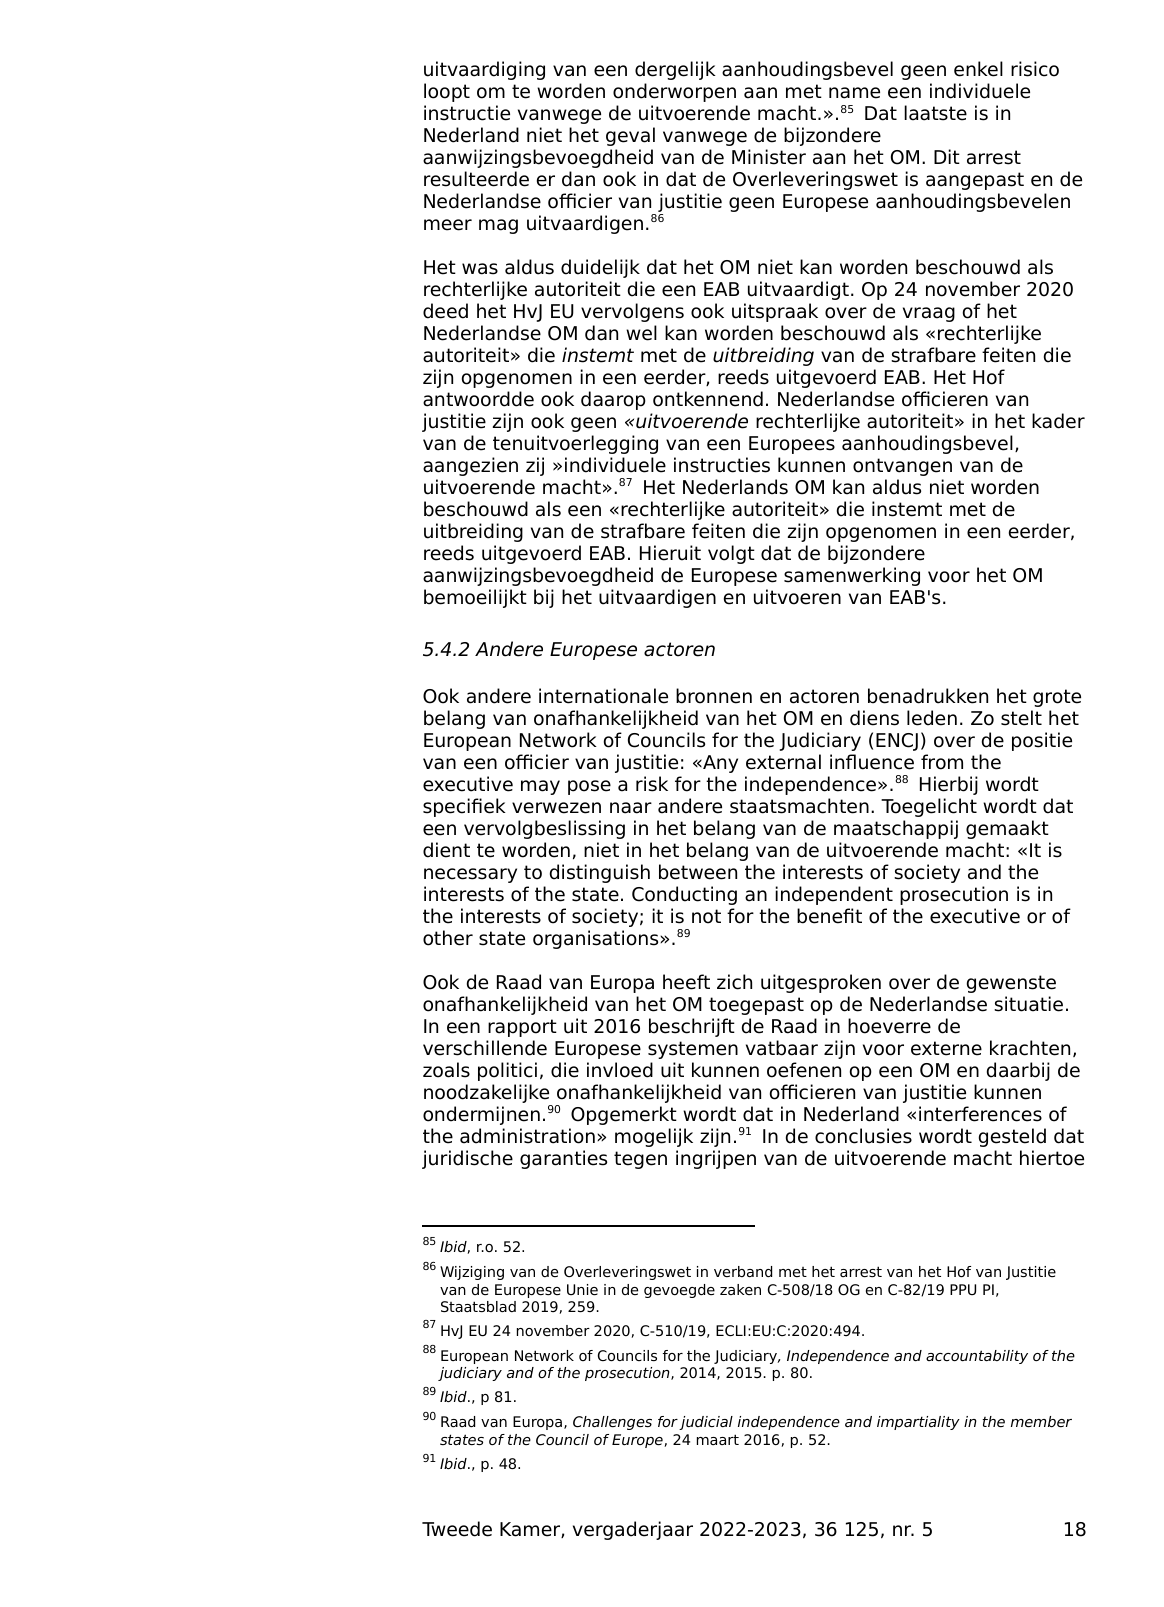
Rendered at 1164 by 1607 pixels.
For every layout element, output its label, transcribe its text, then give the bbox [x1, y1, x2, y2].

text Ibid, r.o. 52. [422, 1235, 1087, 1257]
text uitvaardiging van een dergelijk aanhoudingsbevel geen enkel risico loopt om te worden onderworpen aan met name een individuele instructie vanwege de uitvoerende macht.». Dat laatste is in Nederland niet het geval vanwege de bijzondere aanwijzingsbevoegdheid van de Minister aan het OM. Dit arrest resulteerde er dan ook in dat de Overleveringswet is aangepast en de Nederlandse officier van justitie geen Europese aanhoudingsbevelen meer mag uitvaardigen. [422, 59, 1087, 235]
text Ook de Raad van Europa heeft zich uitgesproken over de gewenste onafhankelijkheid van het OM toegepast op de Nederlandse situatie. In een rapport uit 2016 beschrijft de Raad in hoeverre de verschillende Europese systemen vatbaar zijn voor externe krachten, zoals politici, die invloed uit kunnen oefenen op een OM en daarbij de noodzakelijke onafhankelijkheid van officieren van justitie kunnen ondermijnen. Opgemerkt wordt dat in Nederland «interferences of the administration» mogelijk zijn. In de conclusies wordt gesteld dat juridische garanties tegen ingrijpen van de uitvoerende macht hiertoe [422, 972, 1087, 1169]
text Het was aldus duidelijk dat het OM niet kan worden beschouwd als rechterlijke autoriteit die een EAB uitvaardigt. Op 24 november 2020 deed het HvJ EU vervolgens ook uitspraak over de vraag of het Nederlandse OM dan wel kan worden beschouwd als «rechterlijke autoriteit» die instemt met de uitbreiding van de strafbare feiten die zijn opgenomen in een eerder, reeds uitgevoerd EAB. Het Hof antwoordde ook daarop ontkennend. Nederlandse officieren van justitie zijn ook geen «uitvoerende rechterlijke autoriteit» in het kader van de tenuitvoerlegging van een Europees aanhoudingsbevel, aangezien zij »individuele instructies kunnen ontvangen van de uitvoerende macht». Het Nederlands OM kan aldus niet worden beschouwd als een «rechterlijke autoriteit» die instemt met de uitbreiding van de strafbare feiten die zijn opgenomen in een eerder, reeds uitgevoerd EAB. Hieruit volgt dat de bijzondere aanwijzingsbevoegdheid de Europese samenwerking voor het OM bemoeilijkt bij het uitvaardigen en uitvoeren van EAB's. [422, 257, 1087, 609]
text Wijziging van de Overleveringswet in verband met het arrest van het Hof van Justitie van de Europese Unie in de gevoegde zaken C-508/18 OG en C-82/19 PPU PI, Staatsblad 2019, 259. [422, 1260, 1087, 1316]
text European Network of Councils for the Judiciary, Independence and accountability of the judiciary and of the prosecution, 2014, 2015. p. 80. [422, 1343, 1087, 1382]
text Raad van Europa, Challenges for judicial independence and impartiality in the member states of the Council of Europe, 24 maart 2016, p. 52. [422, 1410, 1087, 1449]
text Ibid., p. 48. [422, 1452, 1087, 1474]
text Ibid., p 81. [422, 1385, 1087, 1407]
text Ook andere internationale bronnen en actoren benadrukken het grote belang van onafhankelijkheid van het OM en diens leden. Zo stelt het European Network of Councils for the Judiciary (ENCJ) over de positie van een officier van justitie: «Any external influence from the executive may pose a risk for the independence». Hierbij wordt specifiek verwezen naar andere staatsmachten. Toegelicht wordt dat een vervolgbeslissing in het belang van de maatschappij gemaakt dient te worden, niet in het belang van de uitvoerende macht: «It is necessary to distinguish between the interests of society and the interests of the state. Conducting an independent prosecution is in the interests of society; it is not for the benefit of the executive or of other state organisations». [422, 686, 1087, 949]
text HvJ EU 24 november 2020, C-510/19, ECLI:EU:C:2020:494. [422, 1318, 1087, 1341]
subtitle 5.4.2 Andere Europese actoren [422, 639, 1087, 661]
